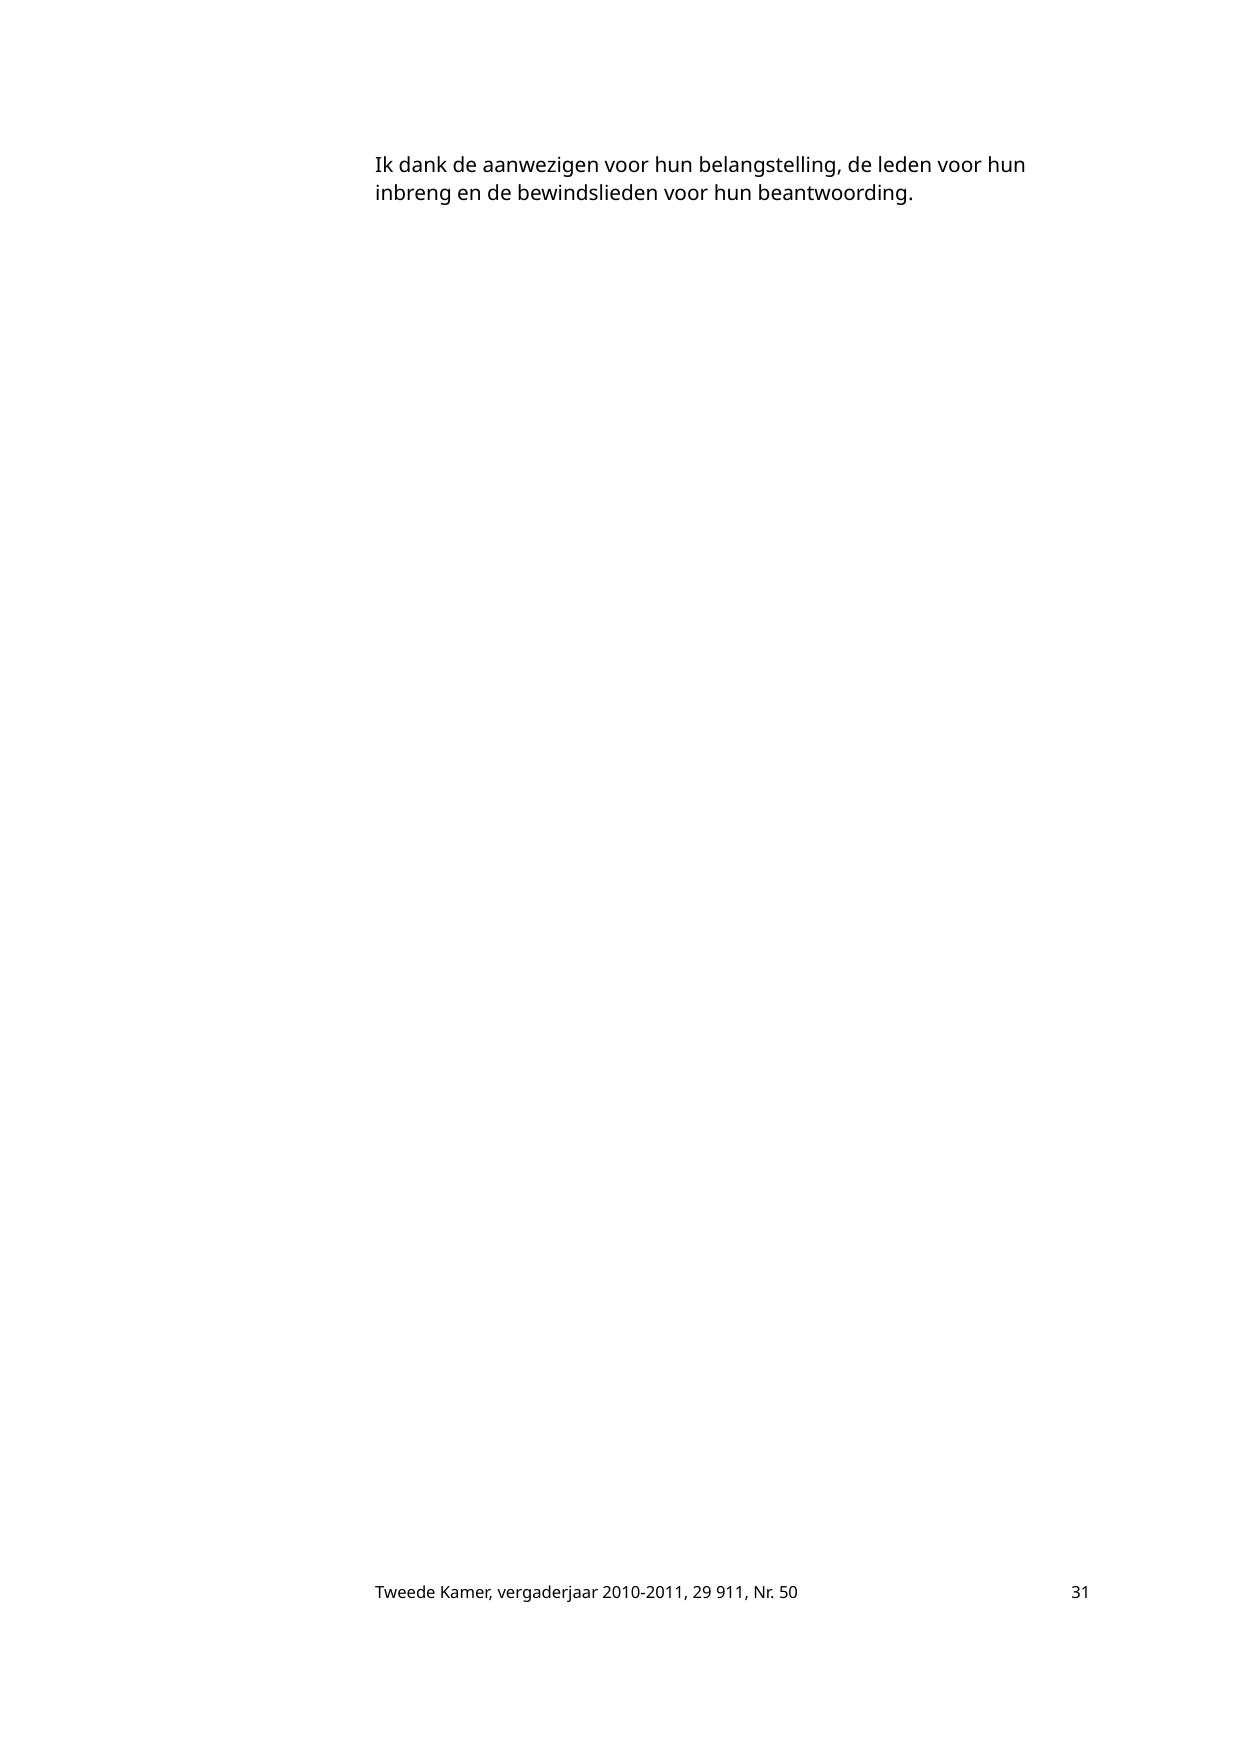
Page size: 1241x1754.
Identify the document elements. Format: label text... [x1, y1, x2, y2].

text Ik dank de aanwezigen voor hun belangstelling, de leden voor hun inbreng en de bewindslieden voor hun beantwoording. [375, 150, 1090, 207]
